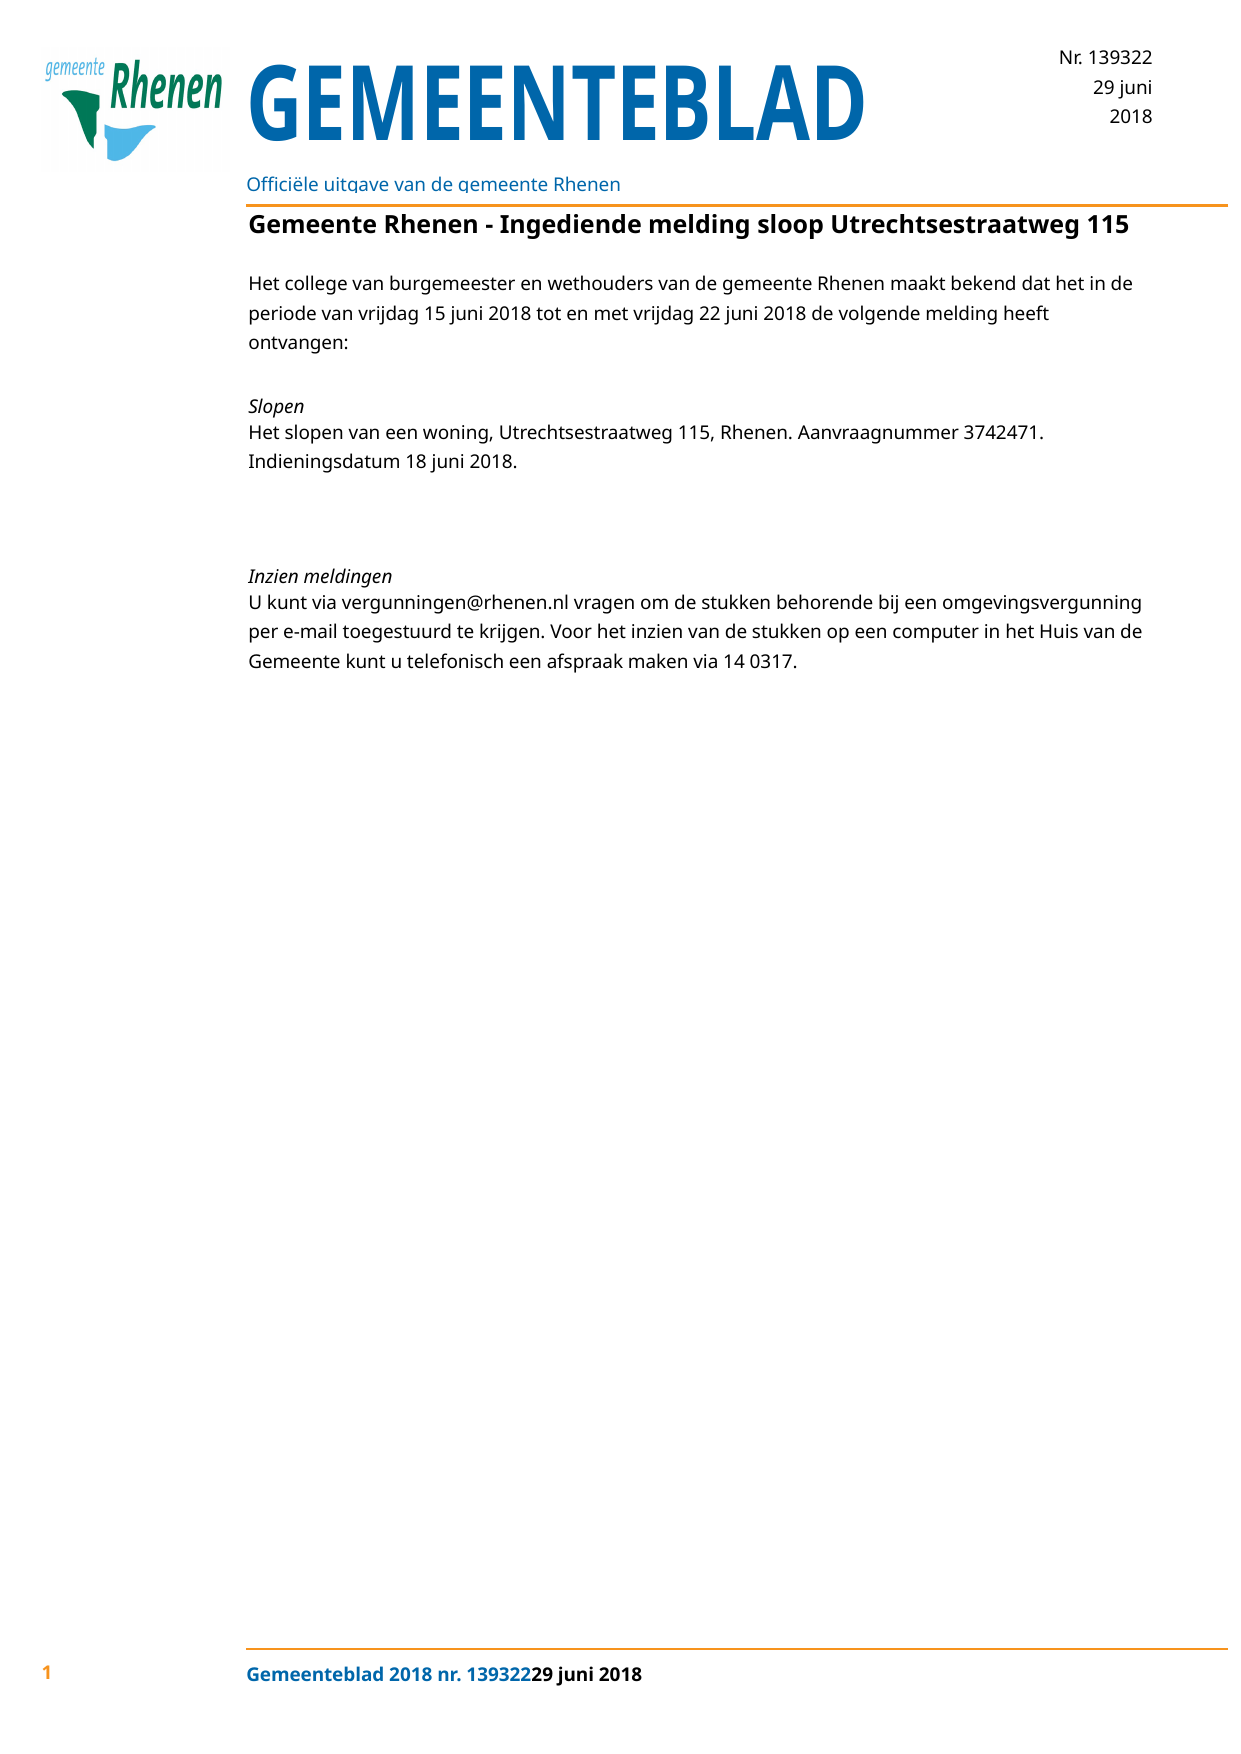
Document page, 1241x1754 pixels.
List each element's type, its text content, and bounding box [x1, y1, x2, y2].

text Gemeente Rhenen - Ingediende melding sloop Utrechtsestraatweg 115 [248, 207, 1152, 241]
text Het college van burgemeester en wethouders van de gemeente Rhenen maakt bekend dat het in de periode van vrijdag 15 juni 2018 tot en met vrijdag 22 juni 2018 de volgende melding heeft ontvangen: [248, 270, 1152, 355]
text Inzien meldingen [248, 563, 1152, 589]
picture [41, 47, 231, 172]
text U kunt via vergunningen@rhenen.nl vragen om de stukken behorende bij een omgevingsvergunning per e-mail toegestuurd te krijgen. Voor het inzien van de stukken op een computer in het Huis van de Gemeente kunt u telefonisch een afspraak maken via 14 0317. [248, 589, 1152, 674]
text Het slopen van een woning, Utrechtsestraatweg 115, Rhenen. Aanvraagnummer 3742471. Indieningsdatum 18 juni 2018. [248, 419, 1152, 474]
text Slopen [248, 393, 1152, 419]
